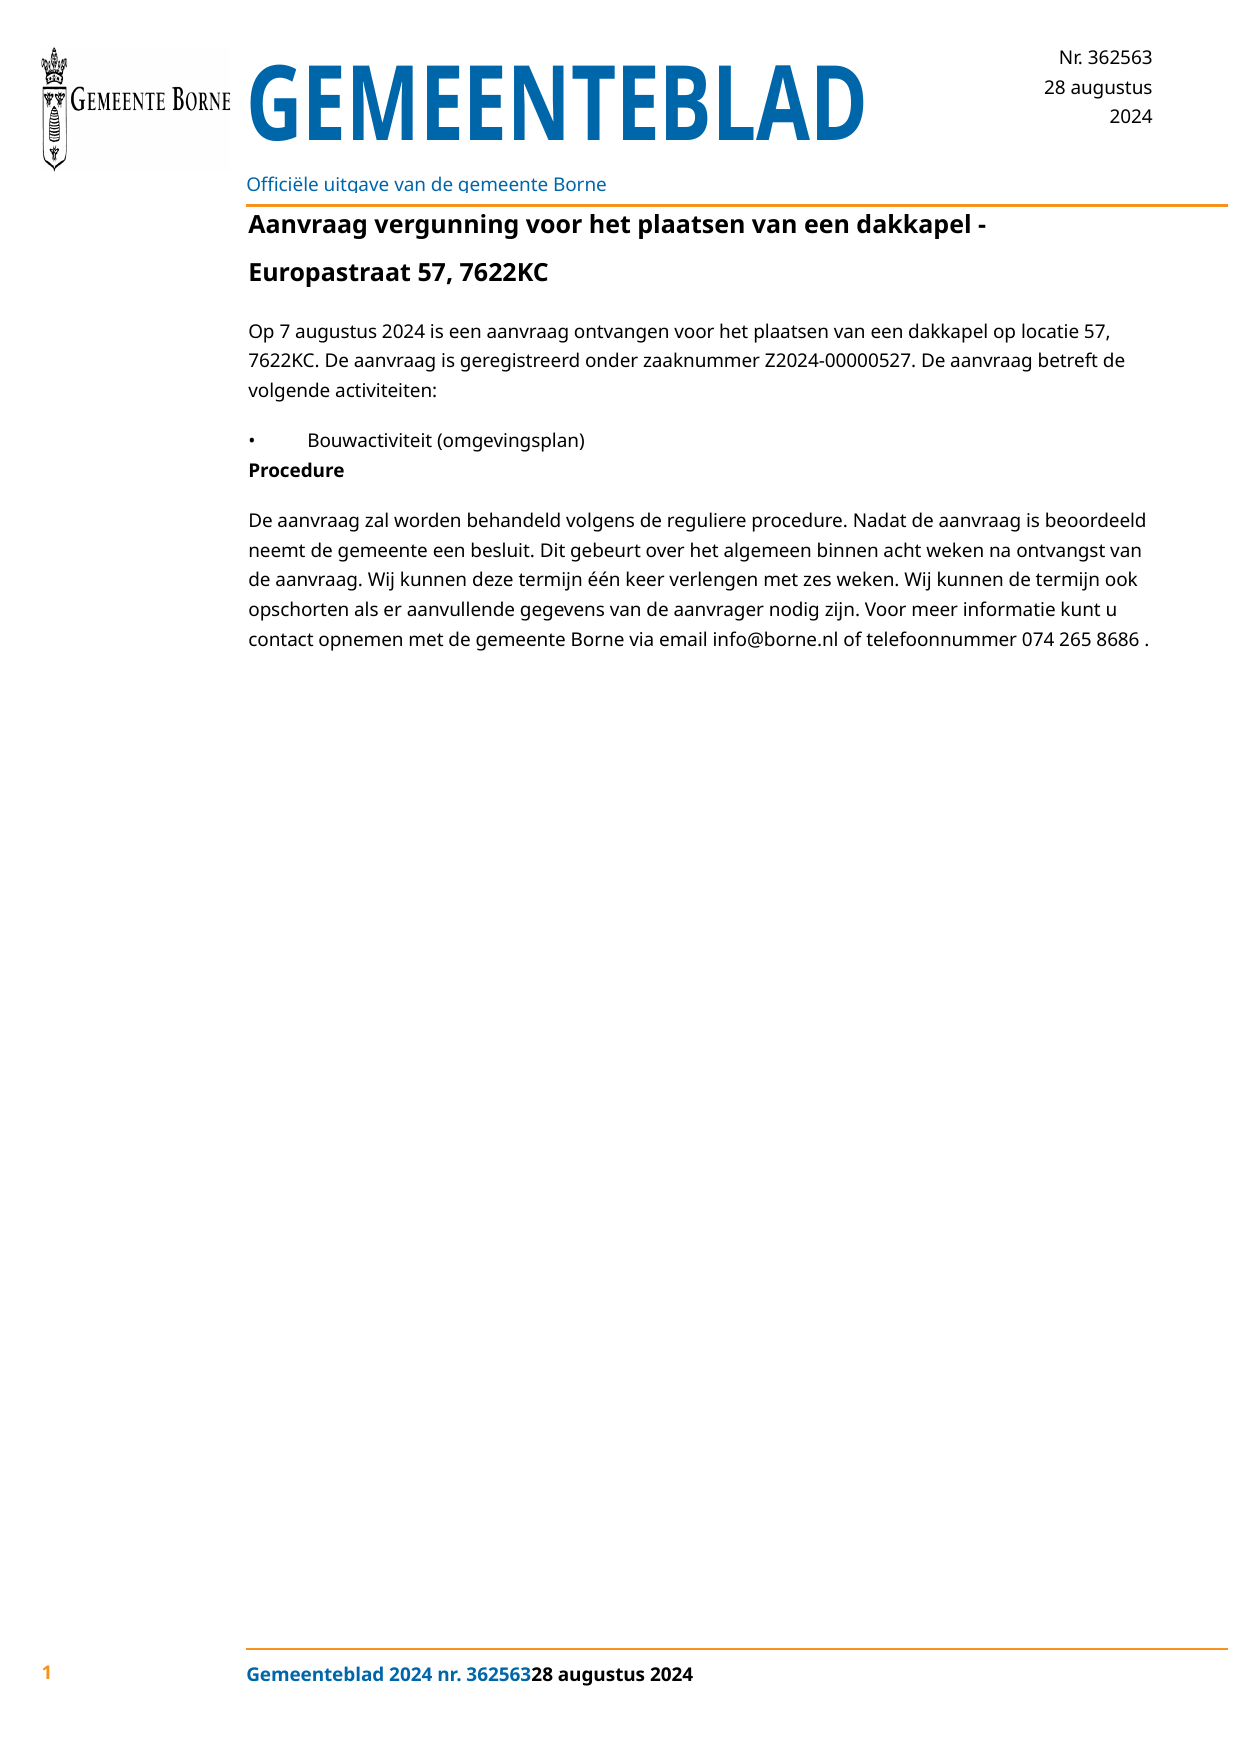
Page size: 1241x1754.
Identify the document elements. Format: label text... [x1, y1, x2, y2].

list Bouwactiviteit (omgevingsplan) [248, 427, 1152, 453]
text Aanvraag vergunning voor het plaatsen van een dakkapel - Europastraat 57, 7622KC [248, 207, 1152, 288]
text Op 7 augustus 2024 is een aanvraag ontvangen voor het plaatsen van een dakkapel op locatie 57, 7622KC. De aanvraag is geregistreerd onder zaaknummer Z2024-00000527. De aanvraag betreft de volgende activiteiten: [248, 318, 1152, 403]
picture [41, 47, 231, 172]
text De aanvraag zal worden behandeld volgens de reguliere procedure. Nadat de aanvraag is beoordeeld neemt de gemeente een besluit. Dit gebeurt over het algemeen binnen acht weken na ontvangst van de aanvraag. Wij kunnen deze termijn één keer verlengen met zes weken. Wij kunnen de termijn ook opschorten als er aanvullende gegevens van de aanvrager nodig zijn. Voor meer informatie kunt u contact opnemen met de gemeente Borne via email info@borne.nl of telefoonnummer 074 265 8686 . [248, 507, 1152, 652]
text Procedure [248, 457, 1152, 483]
